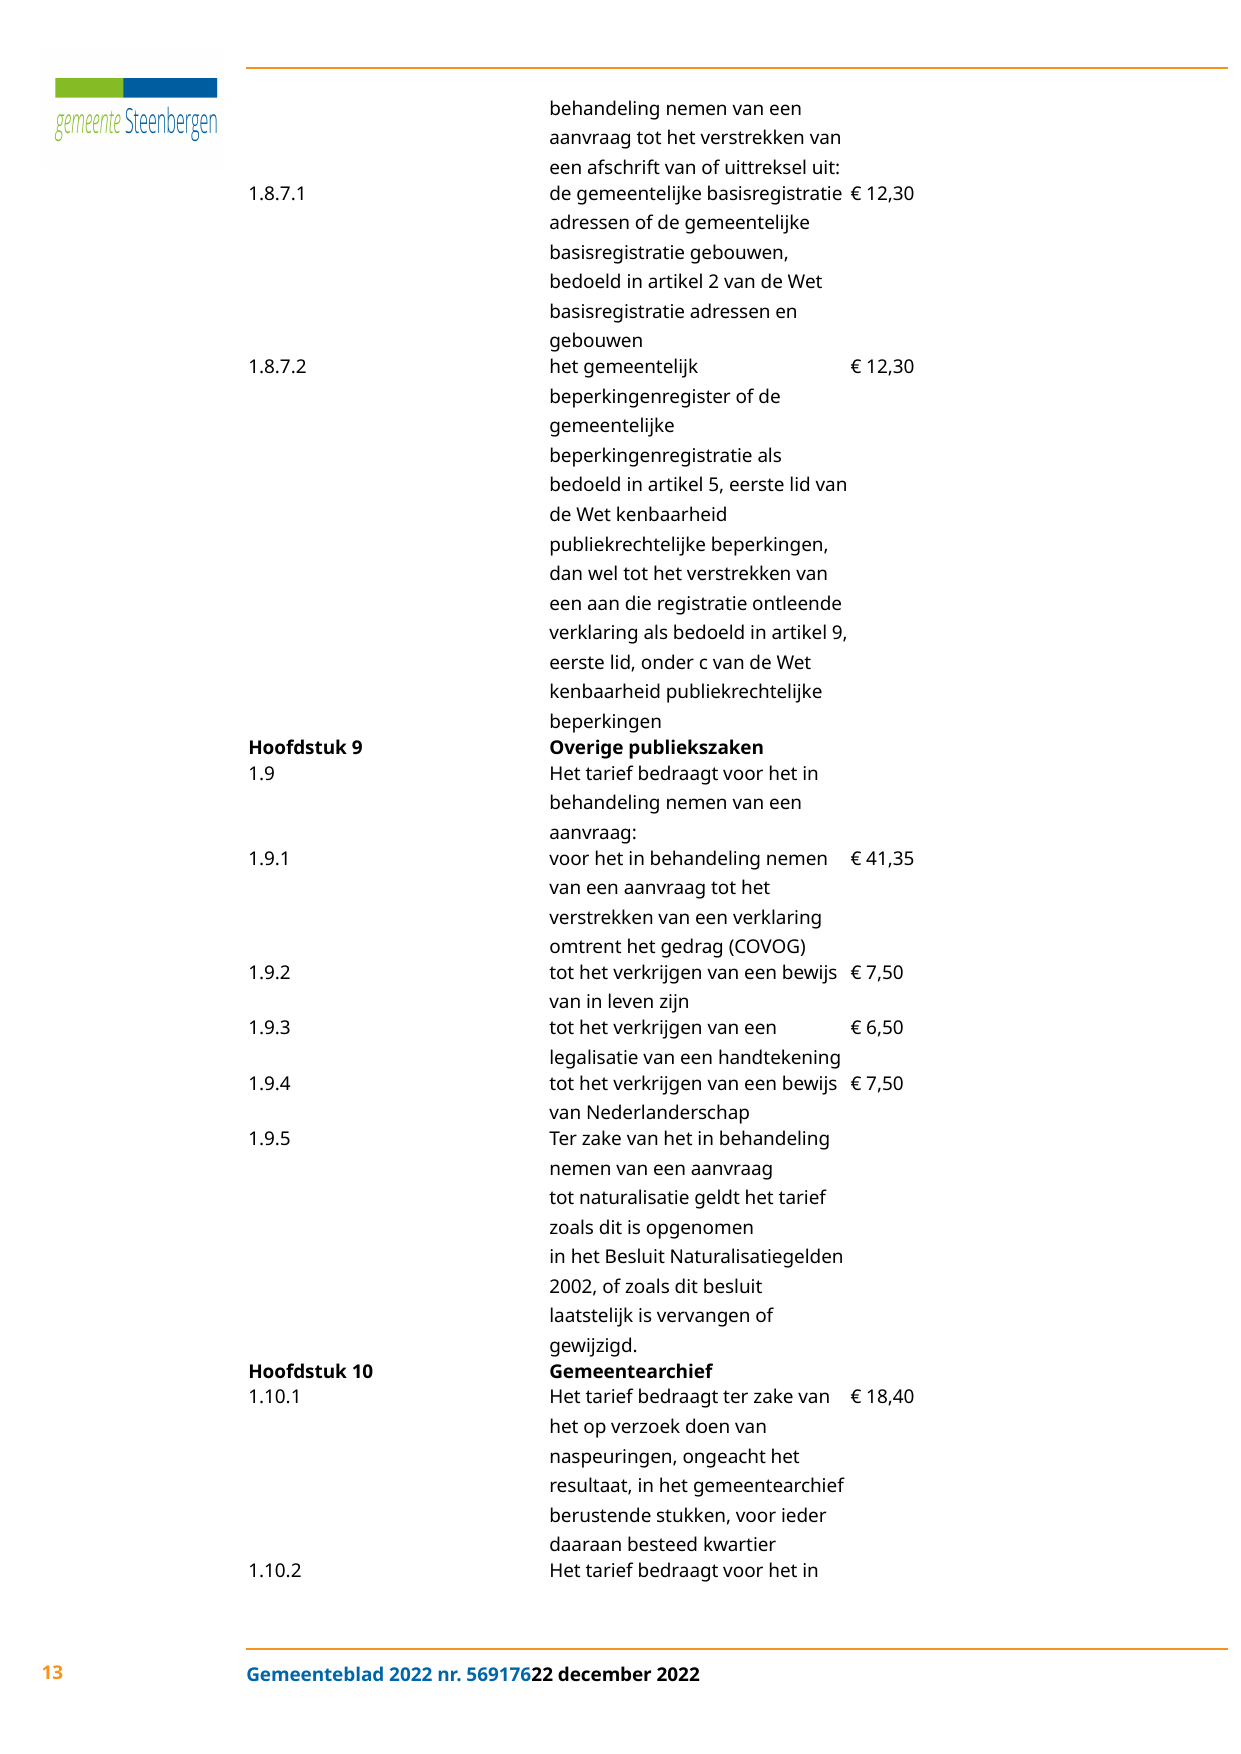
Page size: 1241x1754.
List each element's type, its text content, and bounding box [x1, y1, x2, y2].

table_cell € 12,30 [850, 353, 1152, 734]
table_cell Het tarief bedraagt voor het in [549, 1557, 850, 1583]
table_cell 1.9.3 [248, 1015, 549, 1070]
table_cell € 12,30 [850, 180, 1152, 353]
table_cell tot het verkrijgen van een legalisatie van een handtekening [549, 1015, 850, 1070]
table_cell Gemeentearchief [549, 1358, 850, 1384]
table_cell [850, 95, 1152, 180]
table_cell [248, 95, 549, 180]
table_cell 1.9.1 [248, 845, 549, 959]
table_cell Ter zake van het in behandeling nemen van een aanvraag tot naturalisatie geldt het tarief zoals dit is opgenomen in het Besluit Naturalisatiegelden 2002, of zoals dit besluit laatstelijk is vervangen of gewijzigd. [549, 1125, 850, 1358]
table_cell behandeling nemen van een aanvraag tot het verstrekken van een afschrift van of uittreksel uit: [549, 95, 850, 180]
table_cell Hoofdstuk 10 [248, 1358, 549, 1384]
table_cell tot het verkrijgen van een bewijs van in leven zijn [549, 959, 850, 1014]
table_cell Het tarief bedraagt ter zake van het op verzoek doen van naspeuringen, ongeacht het resultaat, in het gemeentearchief berustende stukken, voor ieder daaraan besteed kwartier [549, 1384, 850, 1557]
table_cell de gemeentelijke basisregistratie adressen of de gemeentelijke basisregistratie gebouwen, bedoeld in artikel 2 van de Wet basisregistratie adressen en gebouwen [549, 180, 850, 353]
table_cell 1.8.7.1 [248, 180, 549, 353]
table_cell het gemeentelijk beperkingenregister of de gemeentelijke beperkingenregistratie als bedoeld in artikel 5, eerste lid van de Wet kenbaarheid publiekrechtelijke beperkingen, dan wel tot het verstrekken van een aan die registratie ontleende verklaring als bedoeld in artikel 9, eerste lid, onder c van de Wet kenbaarheid publiekrechtelijke beperkingen [549, 353, 850, 734]
table_cell € 6,50 [850, 1015, 1152, 1070]
table_cell 1.9.2 [248, 959, 549, 1014]
table_cell Het tarief bedraagt voor het in behandeling nemen van een aanvraag: [549, 760, 850, 845]
table_cell Hoofdstuk 9 [248, 734, 549, 760]
table_cell 1.9.4 [248, 1070, 549, 1125]
table_cell [850, 760, 1152, 845]
table_cell [850, 1557, 1152, 1583]
table_cell [850, 1125, 1152, 1358]
table_cell € 7,50 [850, 959, 1152, 1014]
table_cell 1.10.1 [248, 1384, 549, 1557]
table_cell tot het verkrijgen van een bewijs van Nederlanderschap [549, 1070, 850, 1125]
table_cell Overige publiekszaken [549, 734, 850, 760]
picture [41, 47, 231, 172]
table_cell [850, 1358, 1152, 1384]
table_cell 1.10.2 [248, 1557, 549, 1583]
table_cell 1.9 [248, 760, 549, 845]
table_cell 1.8.7.2 [248, 353, 549, 734]
table_cell € 18,40 [850, 1384, 1152, 1557]
table_cell 1.9.5 [248, 1125, 549, 1358]
table_cell € 41,35 [850, 845, 1152, 959]
table_cell voor het in behandeling nemen van een aanvraag tot het verstrekken van een verklaring omtrent het gedrag (COVOG) [549, 845, 850, 959]
table_cell [850, 734, 1152, 760]
table_cell € 7,50 [850, 1070, 1152, 1125]
